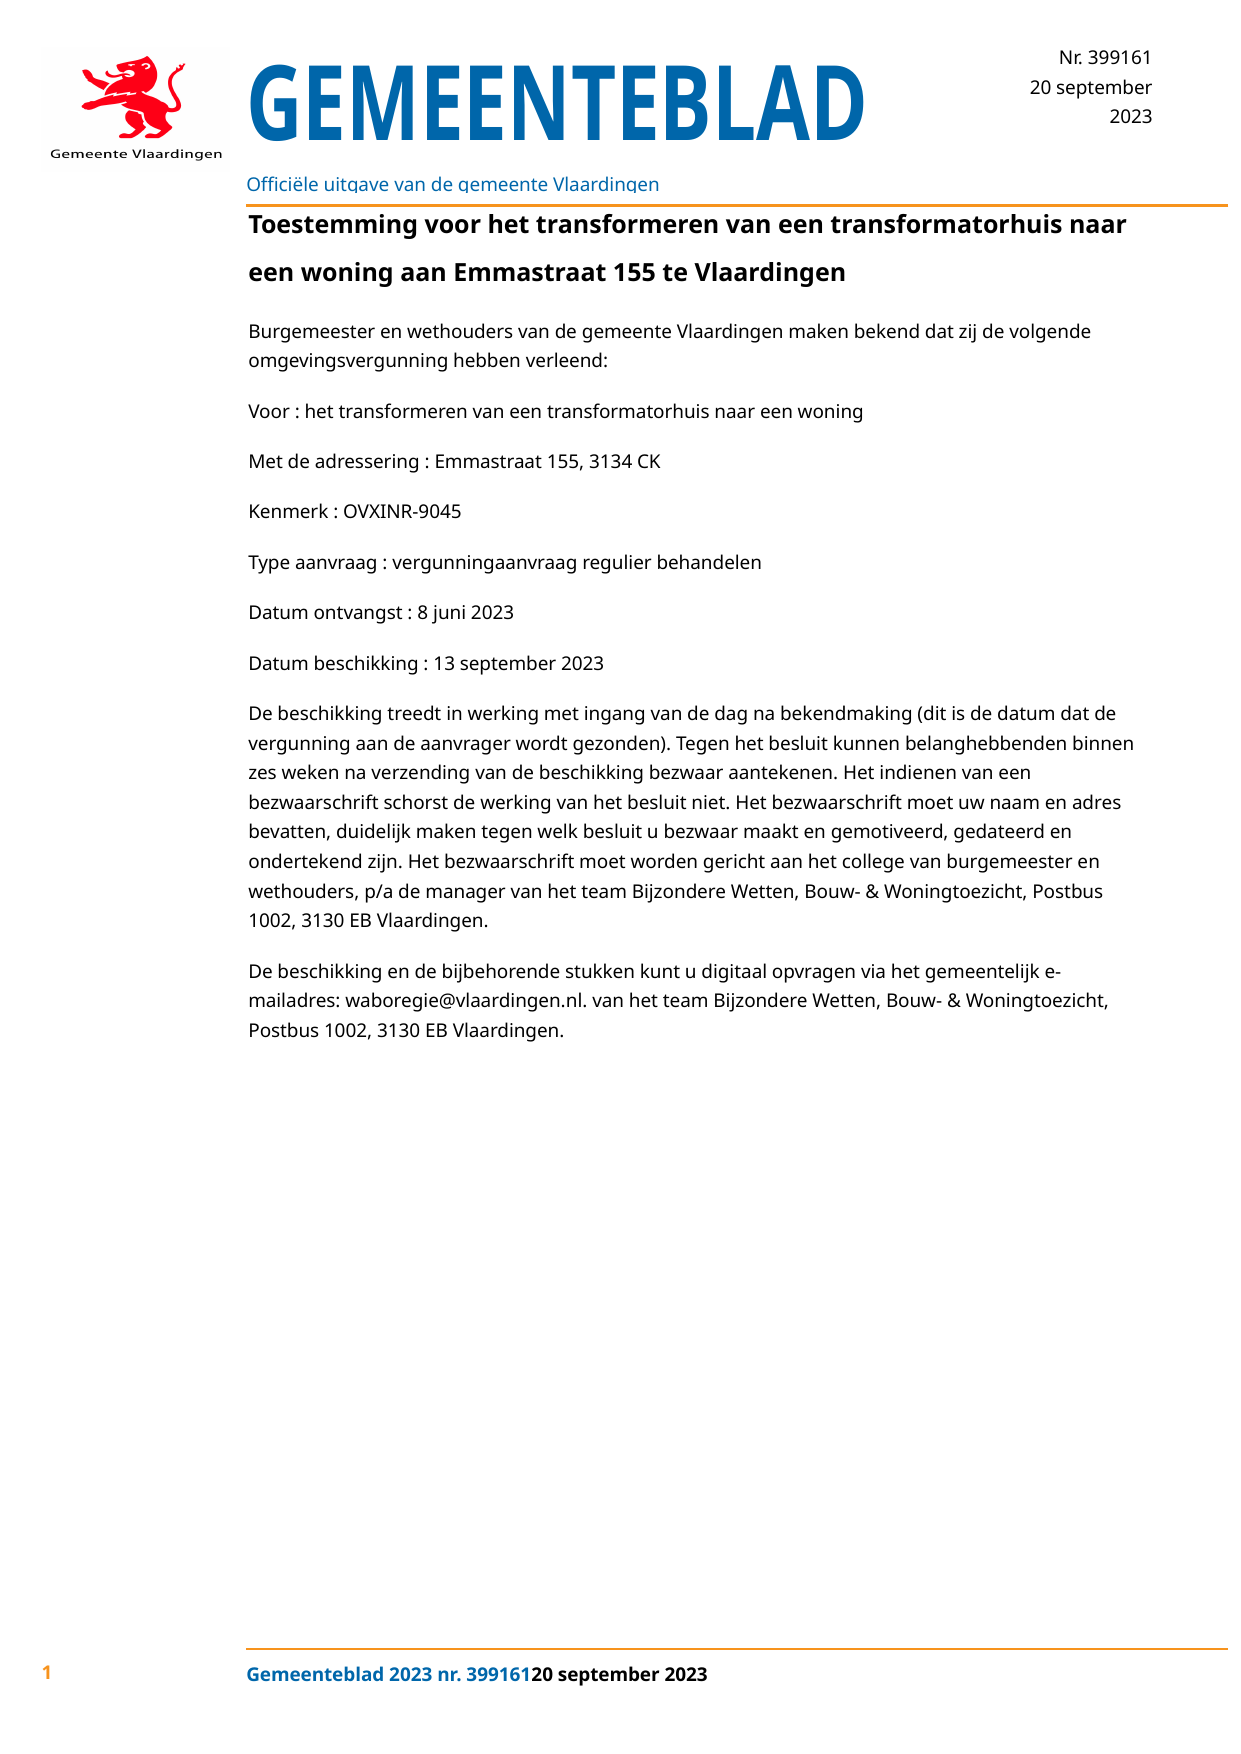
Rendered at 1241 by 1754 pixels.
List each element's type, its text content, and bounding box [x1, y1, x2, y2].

text Met de adressering : Emmastraat 155, 3134 CK [248, 448, 1152, 474]
text Datum beschikking : 13 september 2023 [248, 650, 1152, 676]
text Datum ontvangst : 8 juni 2023 [248, 599, 1152, 625]
text De beschikking treedt in werking met ingang van de dag na bekendmaking (dit is de datum dat de vergunning aan de aanvrager wordt gezonden). Tegen het besluit kunnen belanghebbenden binnen zes weken na verzending van de beschikking bezwaar aantekenen. Het indienen van een bezwaarschrift schorst de werking van het besluit niet. Het bezwaarschrift moet uw naam en adres bevatten, duidelijk maken tegen welk besluit u bezwaar maakt en gemotiveerd, gedateerd en ondertekend zijn. Het bezwaarschrift moet worden gericht aan het college van burgemeester en wethouders, p/a de manager van het team Bijzondere Wetten, Bouw- & Woningtoezicht, Postbus 1002, 3130 EB Vlaardingen. [248, 700, 1152, 933]
text De beschikking en de bijbehorende stukken kunt u digitaal opvragen via het gemeentelijk e-mailadres: waboregie@vlaardingen.nl. van het team Bijzondere Wetten, Bouw- & Woningtoezicht, Postbus 1002, 3130 EB Vlaardingen. [248, 958, 1152, 1043]
text Burgemeester en wethouders van de gemeente Vlaardingen maken bekend dat zij de volgende omgevingsvergunning hebben verleend: [248, 318, 1152, 373]
text Voor : het transformeren van een transformatorhuis naar een woning [248, 398, 1152, 424]
picture [41, 47, 231, 172]
text Type aanvraag : vergunningaanvraag regulier behandelen [248, 549, 1152, 575]
text Kenmerk : OVXINR-9045 [248, 499, 1152, 524]
text Toestemming voor het transformeren van een transformatorhuis naar een woning aan Emmastraat 155 te Vlaardingen [248, 207, 1152, 288]
